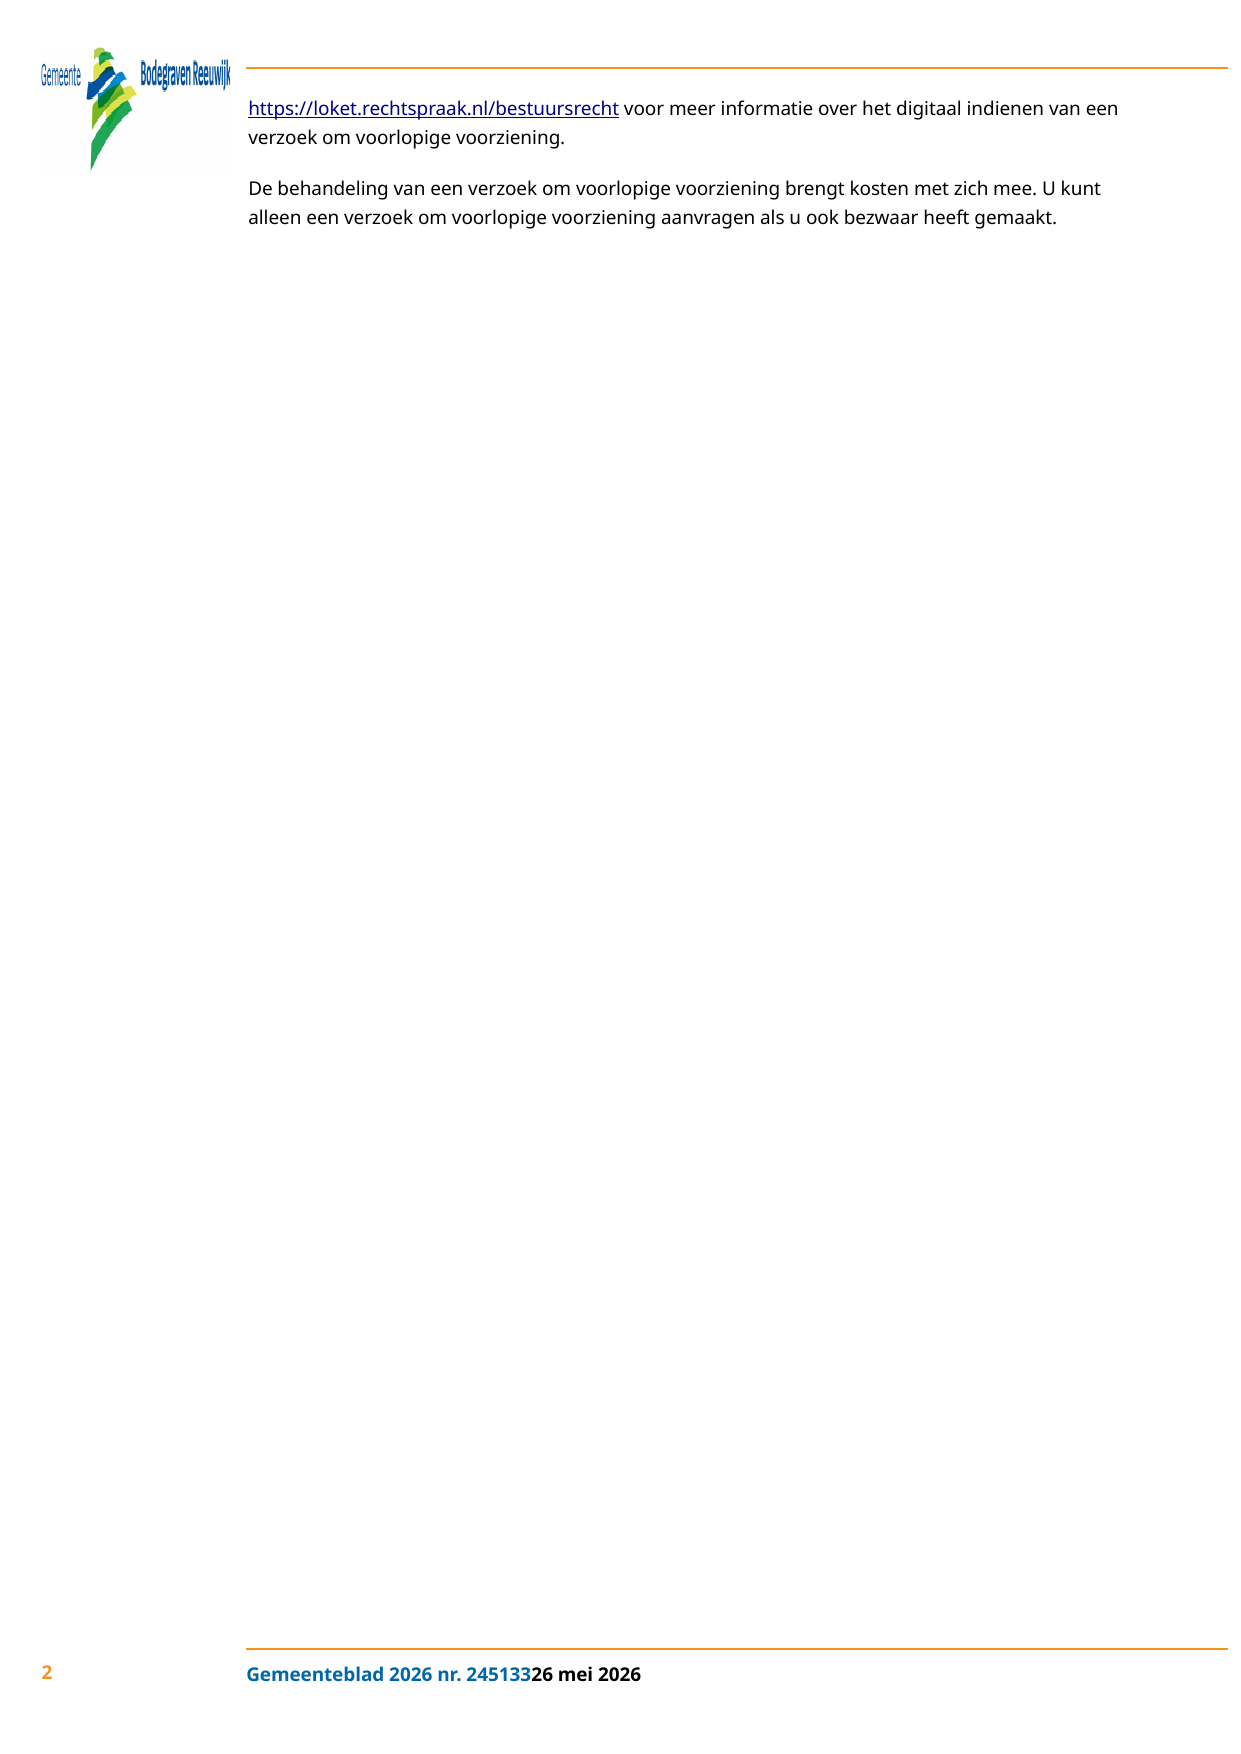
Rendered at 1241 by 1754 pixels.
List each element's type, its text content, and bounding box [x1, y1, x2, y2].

text De behandeling van een verzoek om voorlopige voorziening brengt kosten met zich mee. U kunt alleen een verzoek om voorlopige voorziening aanvragen als u ook bezwaar heeft gemaakt. [248, 175, 1152, 230]
text https://loket.rechtspraak.nl/bestuursrecht voor meer informatie over het digitaal indienen van een verzoek om voorlopige voorziening. [248, 95, 1152, 150]
picture [41, 47, 231, 172]
